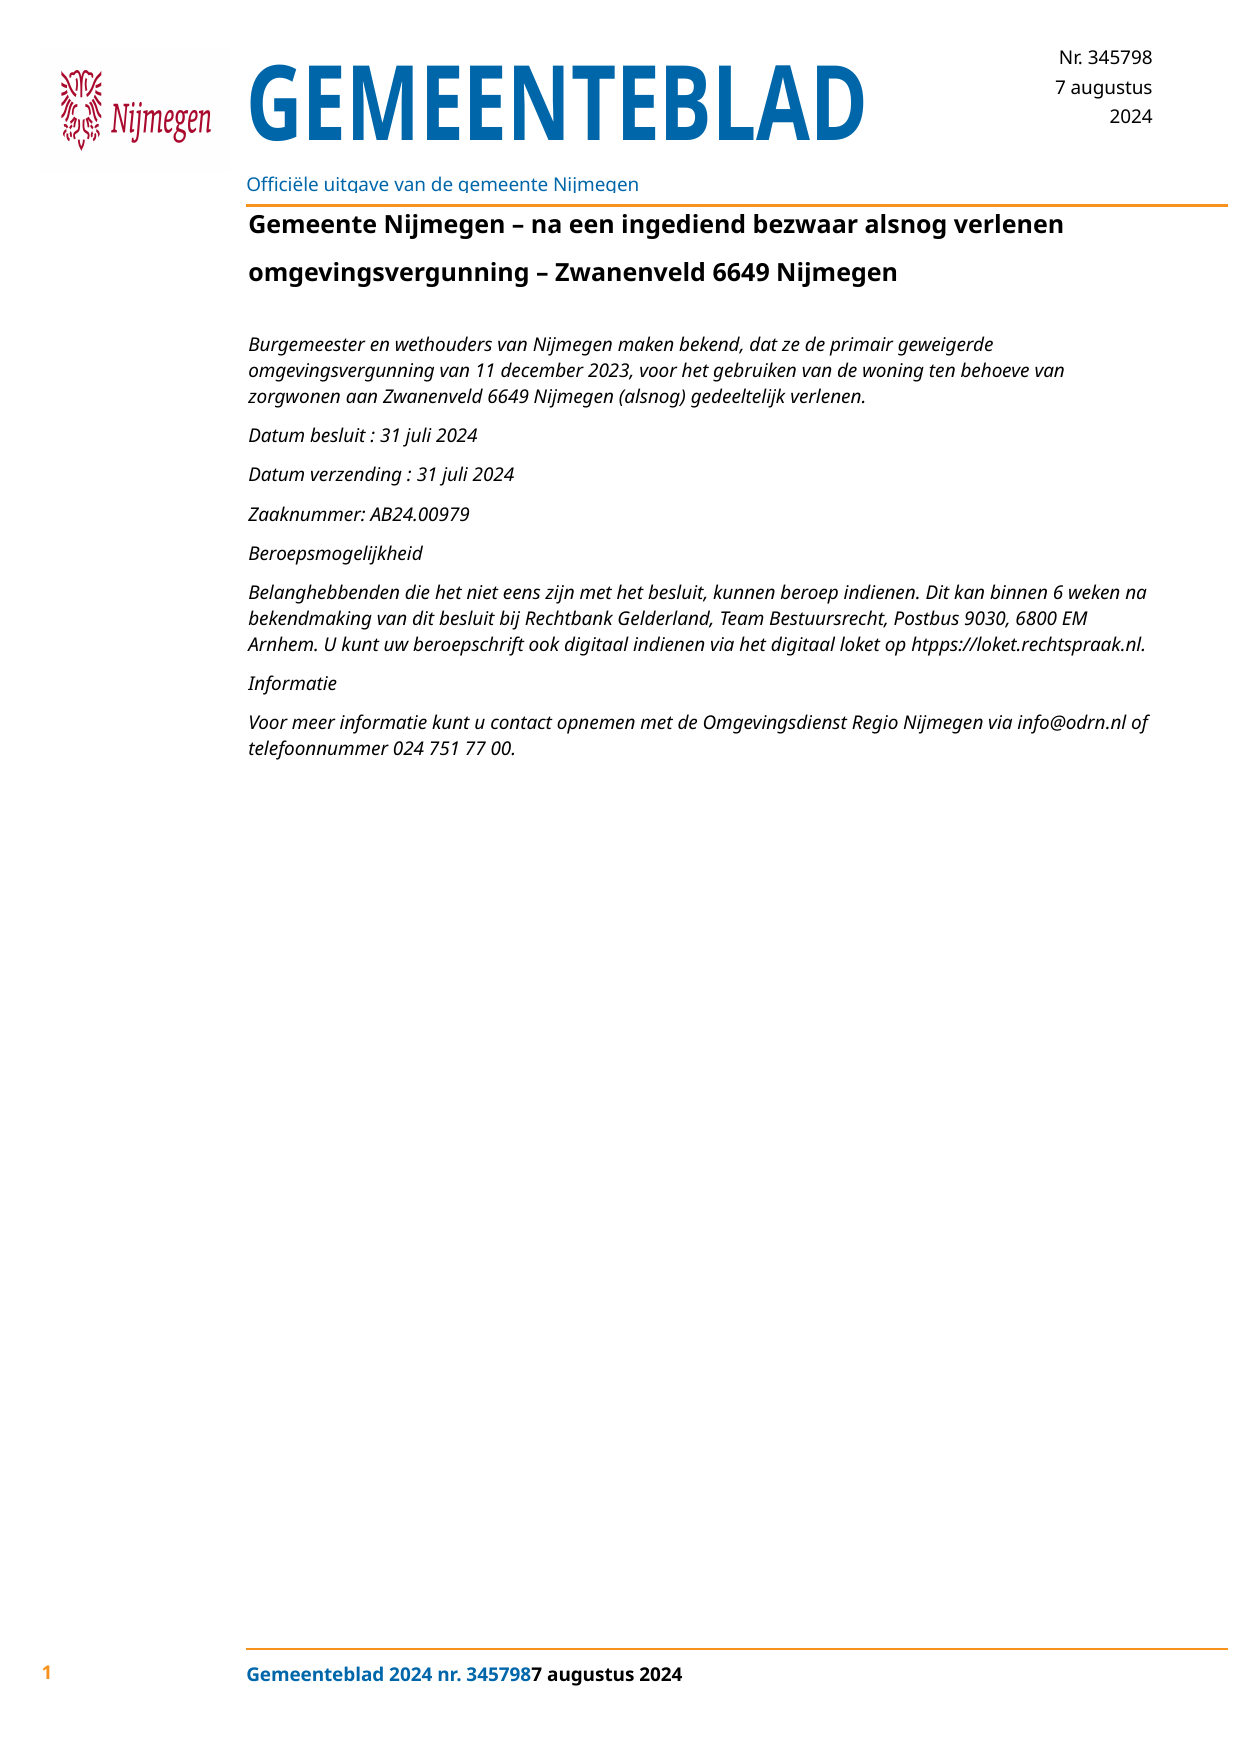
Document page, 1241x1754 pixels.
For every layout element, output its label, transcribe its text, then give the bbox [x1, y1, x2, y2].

text Informatie [248, 670, 1152, 696]
text Gemeente Nijmegen – na een ingediend bezwaar alsnog verlenen omgevingsvergunning – Zwanenveld 6649 Nijmegen [248, 207, 1152, 288]
text Belanghebbenden die het niet eens zijn met het besluit, kunnen beroep indienen. Dit kan binnen 6 weken na bekendmaking van dit besluit bij Rechtbank Gelderland, Team Bestuursrecht, Postbus 9030, 6800 EM Arnhem. U kunt uw beroepschrift ook digitaal indienen via het digitaal loket op htpps://loket.rechtspraak.nl. [248, 579, 1152, 656]
text Zaaknummer: AB24.00979 [248, 501, 1152, 526]
text Datum besluit : 31 juli 2024 [248, 422, 1152, 448]
text Voor meer informatie kunt u contact opnemen met de Omgevingsdienst Regio Nijmegen via info@odrn.nl of telefoonnummer 024 751 77 00. [248, 709, 1152, 761]
picture [41, 47, 231, 172]
text Beroepsmogelijkheid [248, 540, 1152, 566]
text Burgemeester en wethouders van Nijmegen maken bekend, dat ze de primair geweigerde omgevingsvergunning van 11 december 2023, voor het gebruiken van de woning ten behoeve van zorgwonen aan Zwanenveld 6649 Nijmegen (alsnog) gedeeltelijk verlenen. [248, 331, 1152, 409]
text Datum verzending : 31 juli 2024 [248, 461, 1152, 487]
